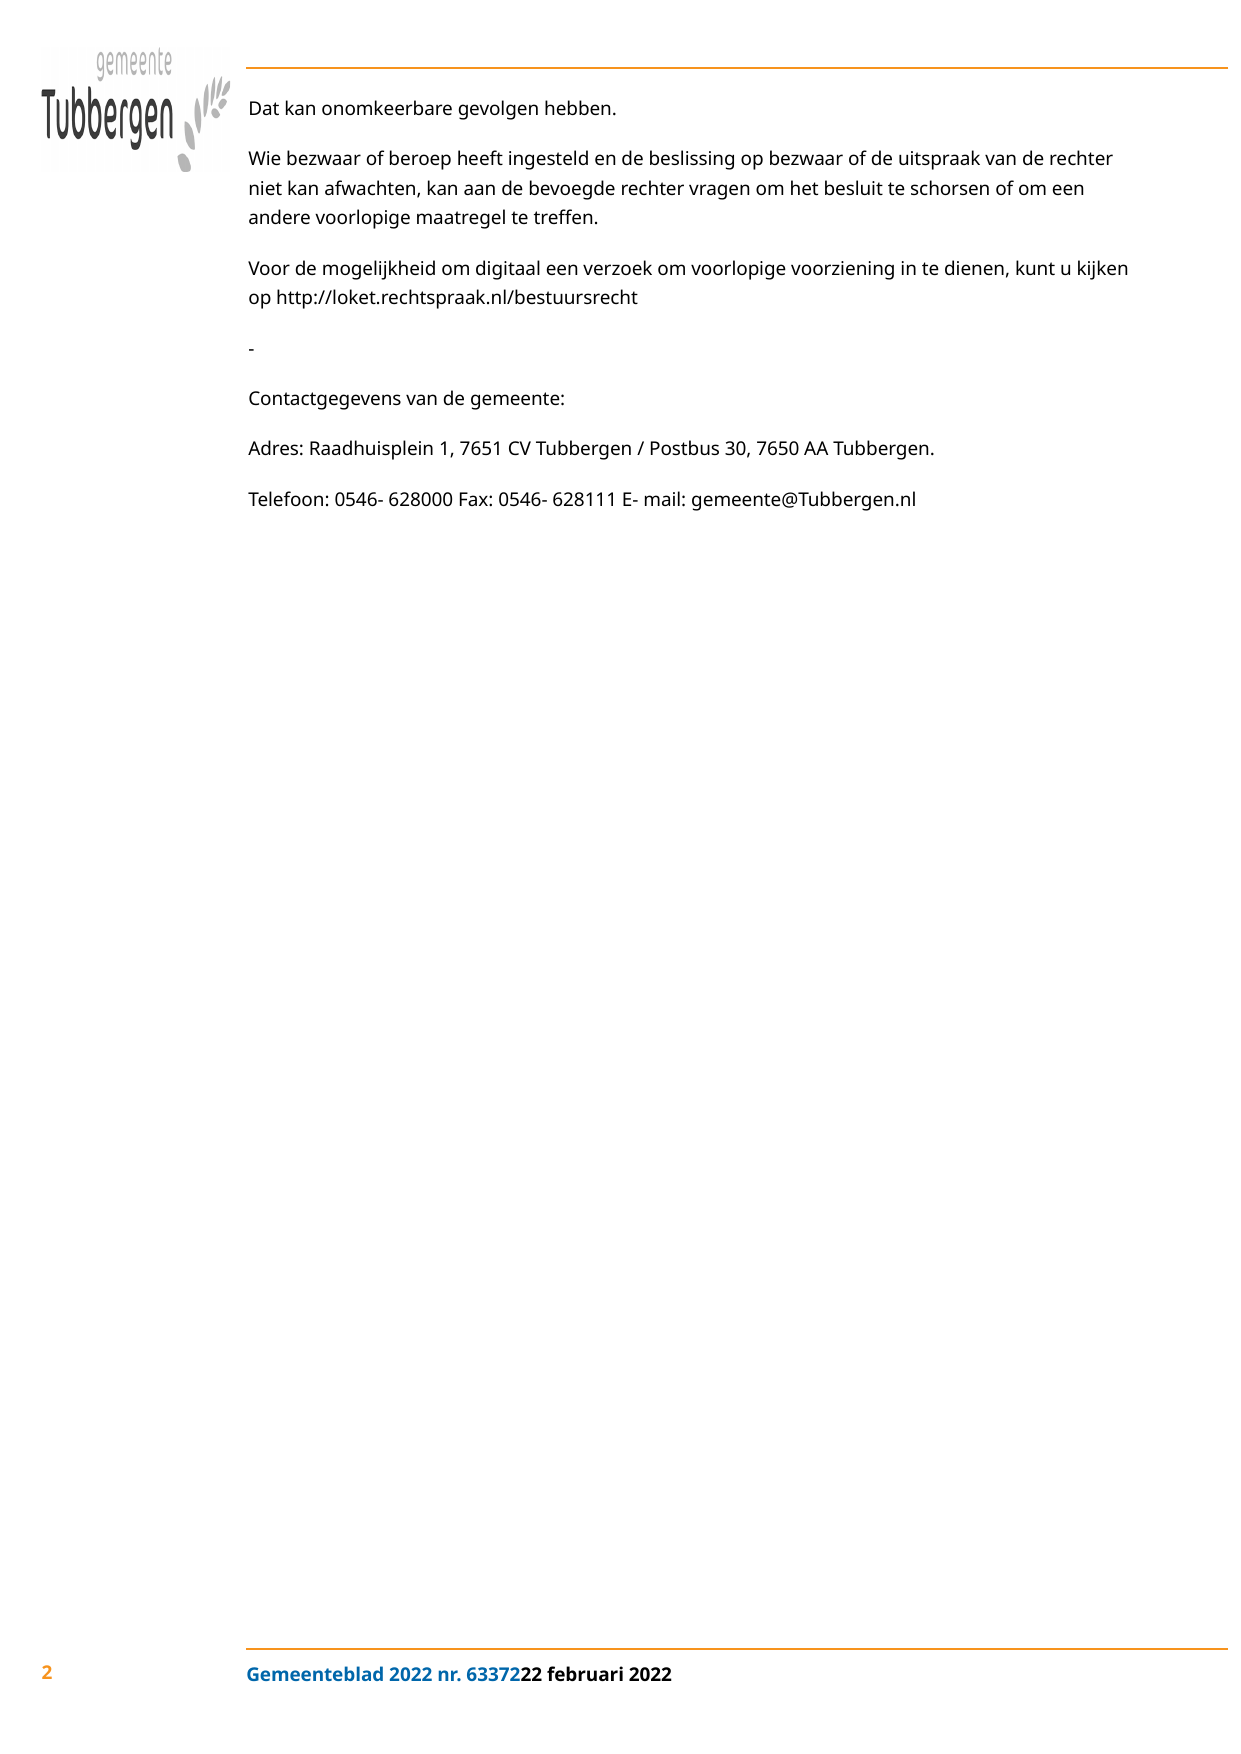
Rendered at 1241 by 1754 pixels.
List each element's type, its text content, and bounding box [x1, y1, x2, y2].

text Contactgegevens van de gemeente: [248, 385, 1152, 411]
text Dat kan onomkeerbare gevolgen hebben. [248, 95, 1152, 121]
text Adres: Raadhuisplein 1, 7651 CV Tubbergen / Postbus 30, 7650 AA Tubbergen. [248, 436, 1152, 461]
text - [248, 335, 1152, 361]
picture [41, 47, 231, 172]
text Voor de mogelijkheid om digitaal een verzoek om voorlopige voorziening in te dienen, kunt u kijken op http://loket.rechtspraak.nl/bestuursrecht [248, 255, 1152, 310]
text Wie bezwaar of beroep heeft ingesteld en de beslissing op bezwaar of de uitspraak van de rechter niet kan afwachten, kan aan de bevoegde rechter vragen om het besluit te schorsen of om een andere voorlopige maatregel te treffen. [248, 145, 1152, 230]
text Telefoon: 0546- 628000 Fax: 0546- 628111 E- mail: gemeente@Tubbergen.nl [248, 486, 1152, 512]
